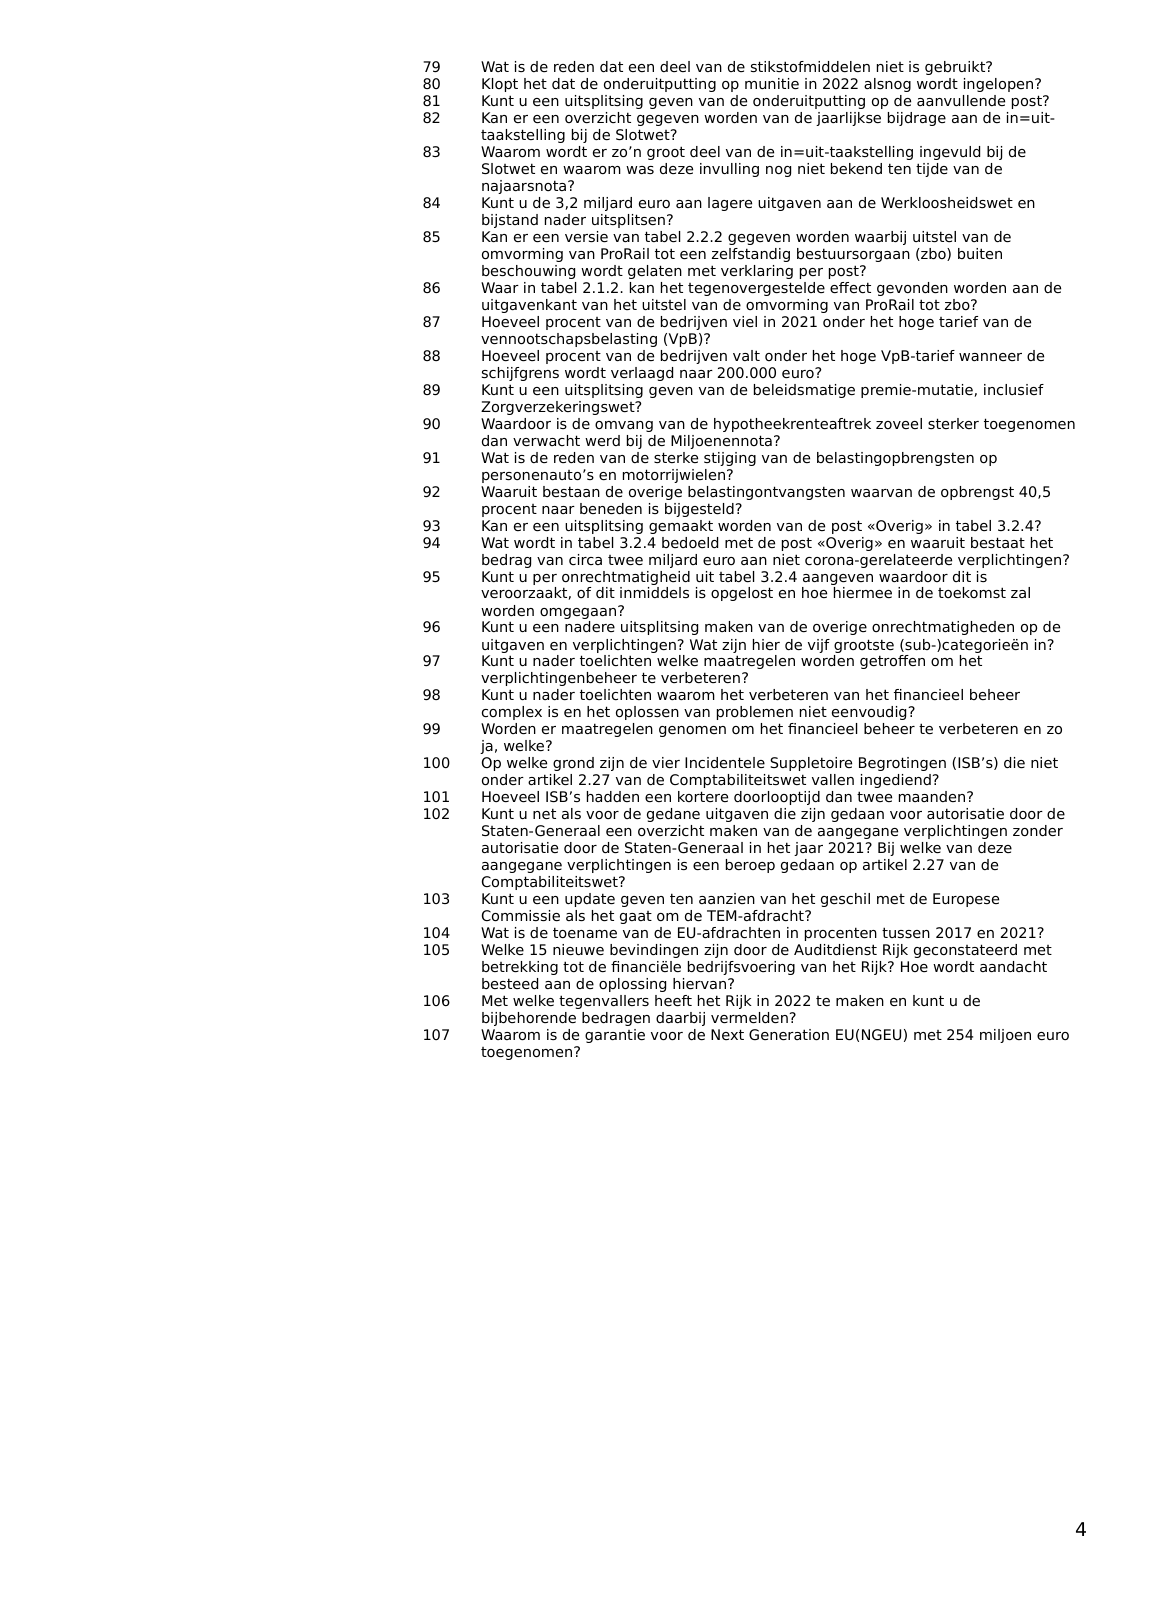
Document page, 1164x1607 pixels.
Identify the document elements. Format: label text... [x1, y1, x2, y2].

table_cell 84 [422, 195, 475, 229]
table_cell Hoeveel ISB’s hadden een kortere doorlooptijd dan twee maanden? [475, 789, 1087, 806]
table_cell Kunt u een update geven ten aanzien van het geschil met de Europese Commissie als het gaat om de TEM-afdracht? [475, 891, 1087, 925]
table_cell Wat is de toename van de EU-afdrachten in procenten tussen 2017 en 2021? [475, 925, 1087, 942]
table_cell 86 [422, 280, 475, 314]
table_cell 93 [422, 518, 475, 534]
table_cell 90 [422, 416, 475, 449]
table_cell 105 [422, 942, 475, 993]
table_cell 103 [422, 891, 475, 925]
table_cell Worden er maatregelen genomen om het financieel beheer te verbeteren en zo ja, welke? [475, 721, 1087, 755]
table_cell 106 [422, 993, 475, 1027]
table_cell Kunt u de 3,2 miljard euro aan lagere uitgaven aan de Werkloosheidswet en bijstand nader uitsplitsen? [475, 195, 1087, 229]
table_cell 104 [422, 925, 475, 942]
table_cell Kan er een versie van tabel 2.2.2 gegeven worden waarbij uitstel van de omvorming van ProRail tot een zelfstandig bestuursorgaan (zbo) buiten beschouwing wordt gelaten met verklaring per post? [475, 229, 1087, 280]
table_cell 98 [422, 687, 475, 721]
table_cell Waaruit bestaan de overige belastingontvangsten waarvan de opbrengst 40,5 procent naar beneden is bijgesteld? [475, 484, 1087, 517]
table_cell Welke 15 nieuwe bevindingen zijn door de Auditdienst Rijk geconstateerd met betrekking tot de financiële bedrijfsvoering van het Rijk? Hoe wordt aandacht besteed aan de oplossing hiervan? [475, 942, 1087, 993]
table_cell 88 [422, 348, 475, 382]
table_cell Kunt u een uitsplitsing geven van de beleidsmatige premie-mutatie, inclusief Zorgverzekeringswet? [475, 382, 1087, 416]
table_cell 99 [422, 721, 475, 755]
table_cell 91 [422, 450, 475, 483]
table_cell 87 [422, 314, 475, 348]
table_cell 102 [422, 806, 475, 891]
table_cell Kunt u een uitsplitsing geven van de onderuitputting op de aanvullende post? [475, 93, 1087, 110]
table_cell 101 [422, 789, 475, 806]
table_cell 97 [422, 653, 475, 687]
table_cell Hoeveel procent van de bedrijven valt onder het hoge VpB-tarief wanneer de schijfgrens wordt verlaagd naar 200.000 euro? [475, 348, 1087, 382]
table_cell 82 [422, 110, 475, 144]
table_cell 95 [422, 569, 475, 619]
table_cell 89 [422, 382, 475, 416]
table_cell Wat wordt in tabel 3.2.4 bedoeld met de post «Overig» en waaruit bestaat het bedrag van circa twee miljard euro aan niet corona-gerelateerde verplichtingen? [475, 535, 1087, 568]
table_cell 92 [422, 484, 475, 517]
table_cell Klopt het dat de onderuitputting op munitie in 2022 alsnog wordt ingelopen? [475, 76, 1087, 93]
table_cell Kunt u nader toelichten welke maatregelen worden getroffen om het verplichtingenbeheer te verbeteren? [475, 653, 1087, 687]
table_cell Op welke grond zijn de vier Incidentele Suppletoire Begrotingen (ISB’s) die niet onder artikel 2.27 van de Comptabiliteitswet vallen ingediend? [475, 755, 1087, 789]
table_cell 85 [422, 229, 475, 280]
table_cell Kan er een overzicht gegeven worden van de jaarlijkse bijdrage aan de in=uit-taakstelling bij de Slotwet? [475, 110, 1087, 144]
table_cell 80 [422, 76, 475, 93]
table_cell 81 [422, 93, 475, 110]
table_cell Met welke tegenvallers heeft het Rijk in 2022 te maken en kunt u de bijbehorende bedragen daarbij vermelden? [475, 993, 1087, 1027]
table_cell Kunt u net als voor de gedane uitgaven die zijn gedaan voor autorisatie door de Staten-Generaal een overzicht maken van de aangegane verplichtingen zonder autorisatie door de Staten-Generaal in het jaar 2021? Bij welke van deze aangegane verplichtingen is een beroep gedaan op artikel 2.27 van de Comptabiliteitswet? [475, 806, 1087, 891]
table_cell Waarom wordt er zo’n groot deel van de in=uit-taakstelling ingevuld bij de Slotwet en waarom was deze invulling nog niet bekend ten tijde van de najaarsnota? [475, 144, 1087, 195]
table_cell 96 [422, 619, 475, 653]
table_cell 94 [422, 535, 475, 568]
table_cell 83 [422, 144, 475, 195]
table_cell Kunt u een nadere uitsplitsing maken van de overige onrechtmatigheden op de uitgaven en verplichtingen? Wat zijn hier de vijf grootste (sub-)categorieën in? [475, 619, 1087, 653]
table_cell Wat is de reden dat een deel van de stikstofmiddelen niet is gebruikt? [475, 59, 1087, 76]
table_cell Waarom is de garantie voor de Next Generation EU(NGEU) met 254 miljoen euro toegenomen? [475, 1027, 1087, 1061]
table_cell 100 [422, 755, 475, 789]
table_cell Kan er een uitsplitsing gemaakt worden van de post «Overig» in tabel 3.2.4? [475, 518, 1087, 534]
table_cell 79 [422, 59, 475, 76]
table_cell Kunt u nader toelichten waarom het verbeteren van het financieel beheer complex is en het oplossen van problemen niet eenvoudig? [475, 687, 1087, 721]
table_cell Kunt u per onrechtmatigheid uit tabel 3.2.4 aangeven waardoor dit is veroorzaakt, of dit inmiddels is opgelost en hoe hiermee in de toekomst zal worden omgegaan? [475, 569, 1087, 619]
table_cell Hoeveel procent van de bedrijven viel in 2021 onder het hoge tarief van de vennootschapsbelasting (VpB)? [475, 314, 1087, 348]
table_cell Wat is de reden van de sterke stijging van de belastingopbrengsten op personenauto’s en motorrijwielen? [475, 450, 1087, 483]
table_cell Waar in tabel 2.1.2. kan het tegenovergestelde effect gevonden worden aan de uitgavenkant van het uitstel van de omvorming van ProRail tot zbo? [475, 280, 1087, 314]
table_cell Waardoor is de omvang van de hypotheekrenteaftrek zoveel sterker toegenomen dan verwacht werd bij de Miljoenennota? [475, 416, 1087, 449]
table_cell 107 [422, 1027, 475, 1061]
